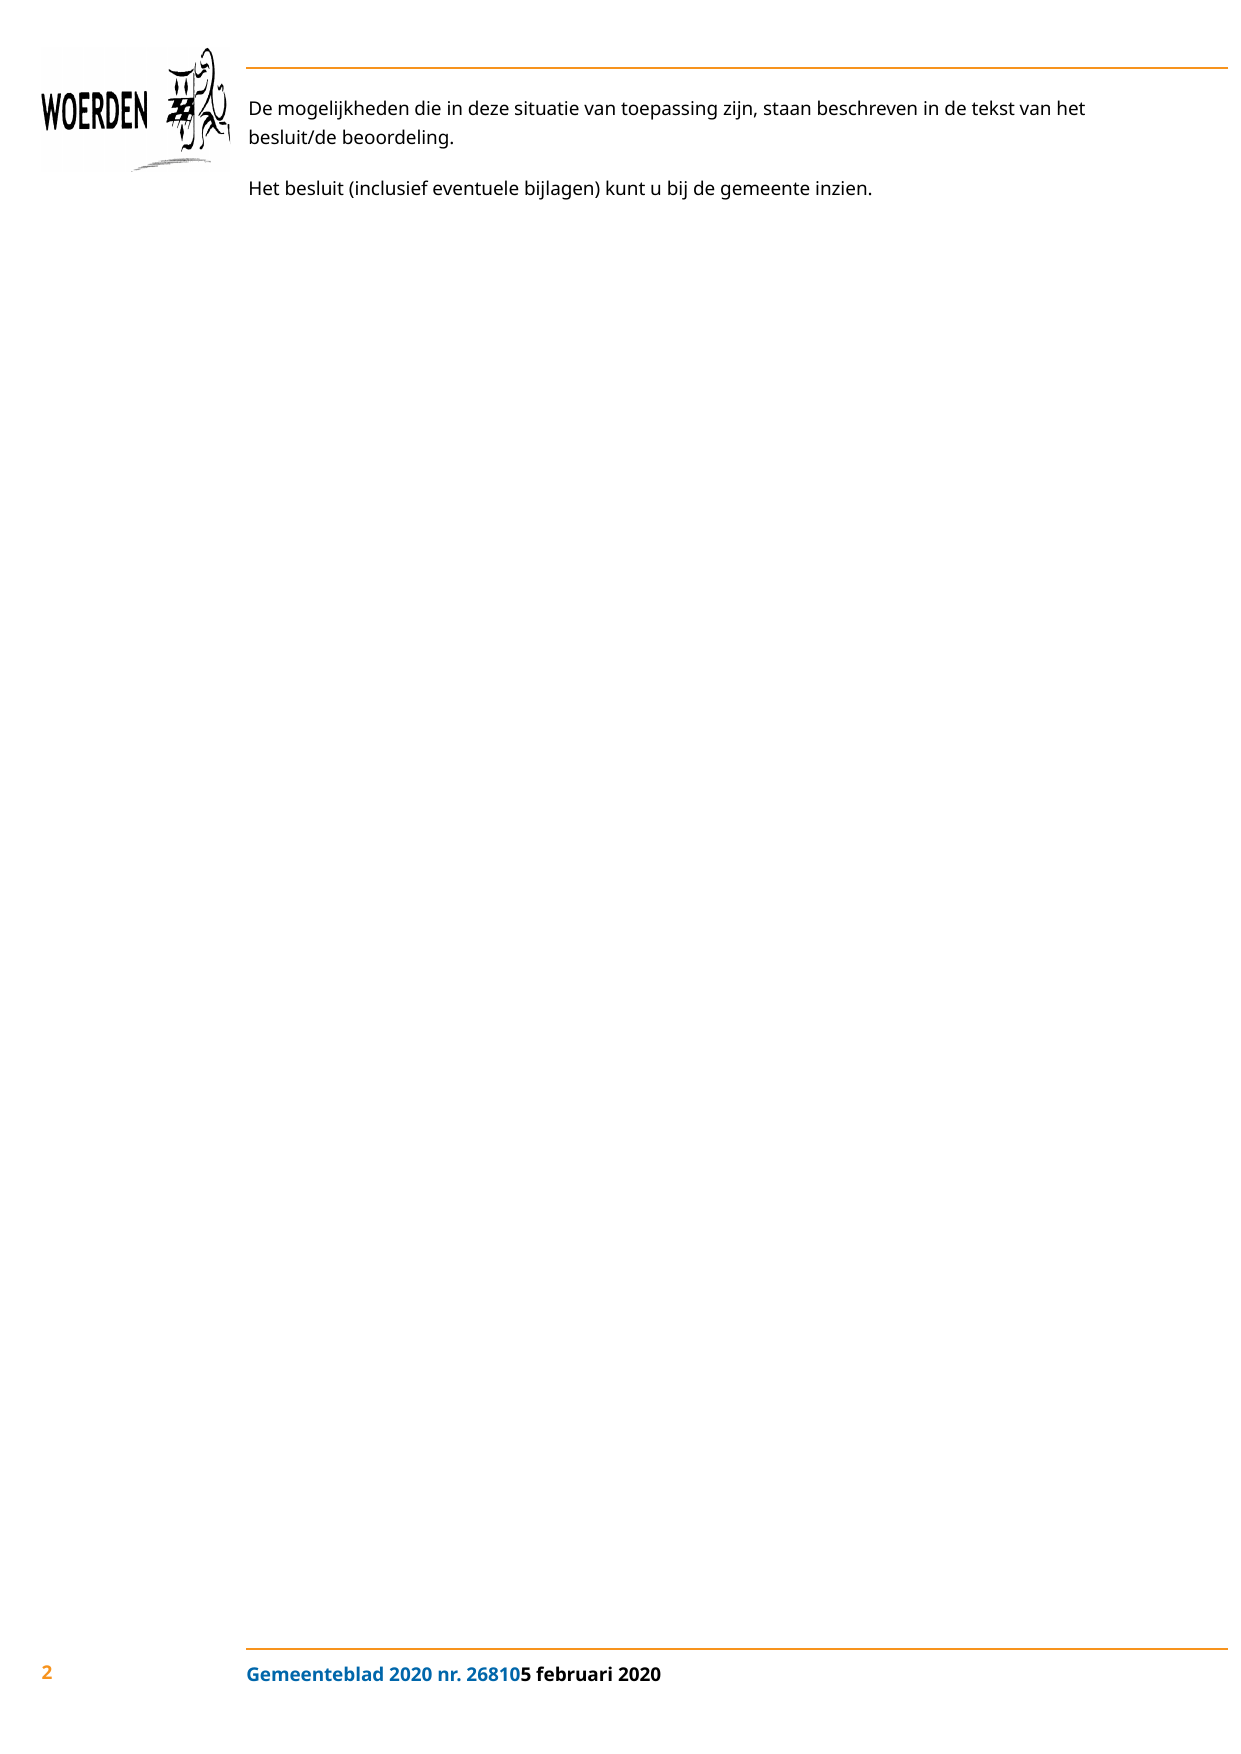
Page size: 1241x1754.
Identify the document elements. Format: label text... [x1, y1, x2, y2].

text Het besluit (inclusief eventuele bijlagen) kunt u bij de gemeente inzien. [248, 175, 1152, 201]
text De mogelijkheden die in deze situatie van toepassing zijn, staan beschreven in de tekst van het besluit/de beoordeling. [248, 95, 1152, 150]
picture [41, 47, 231, 172]
